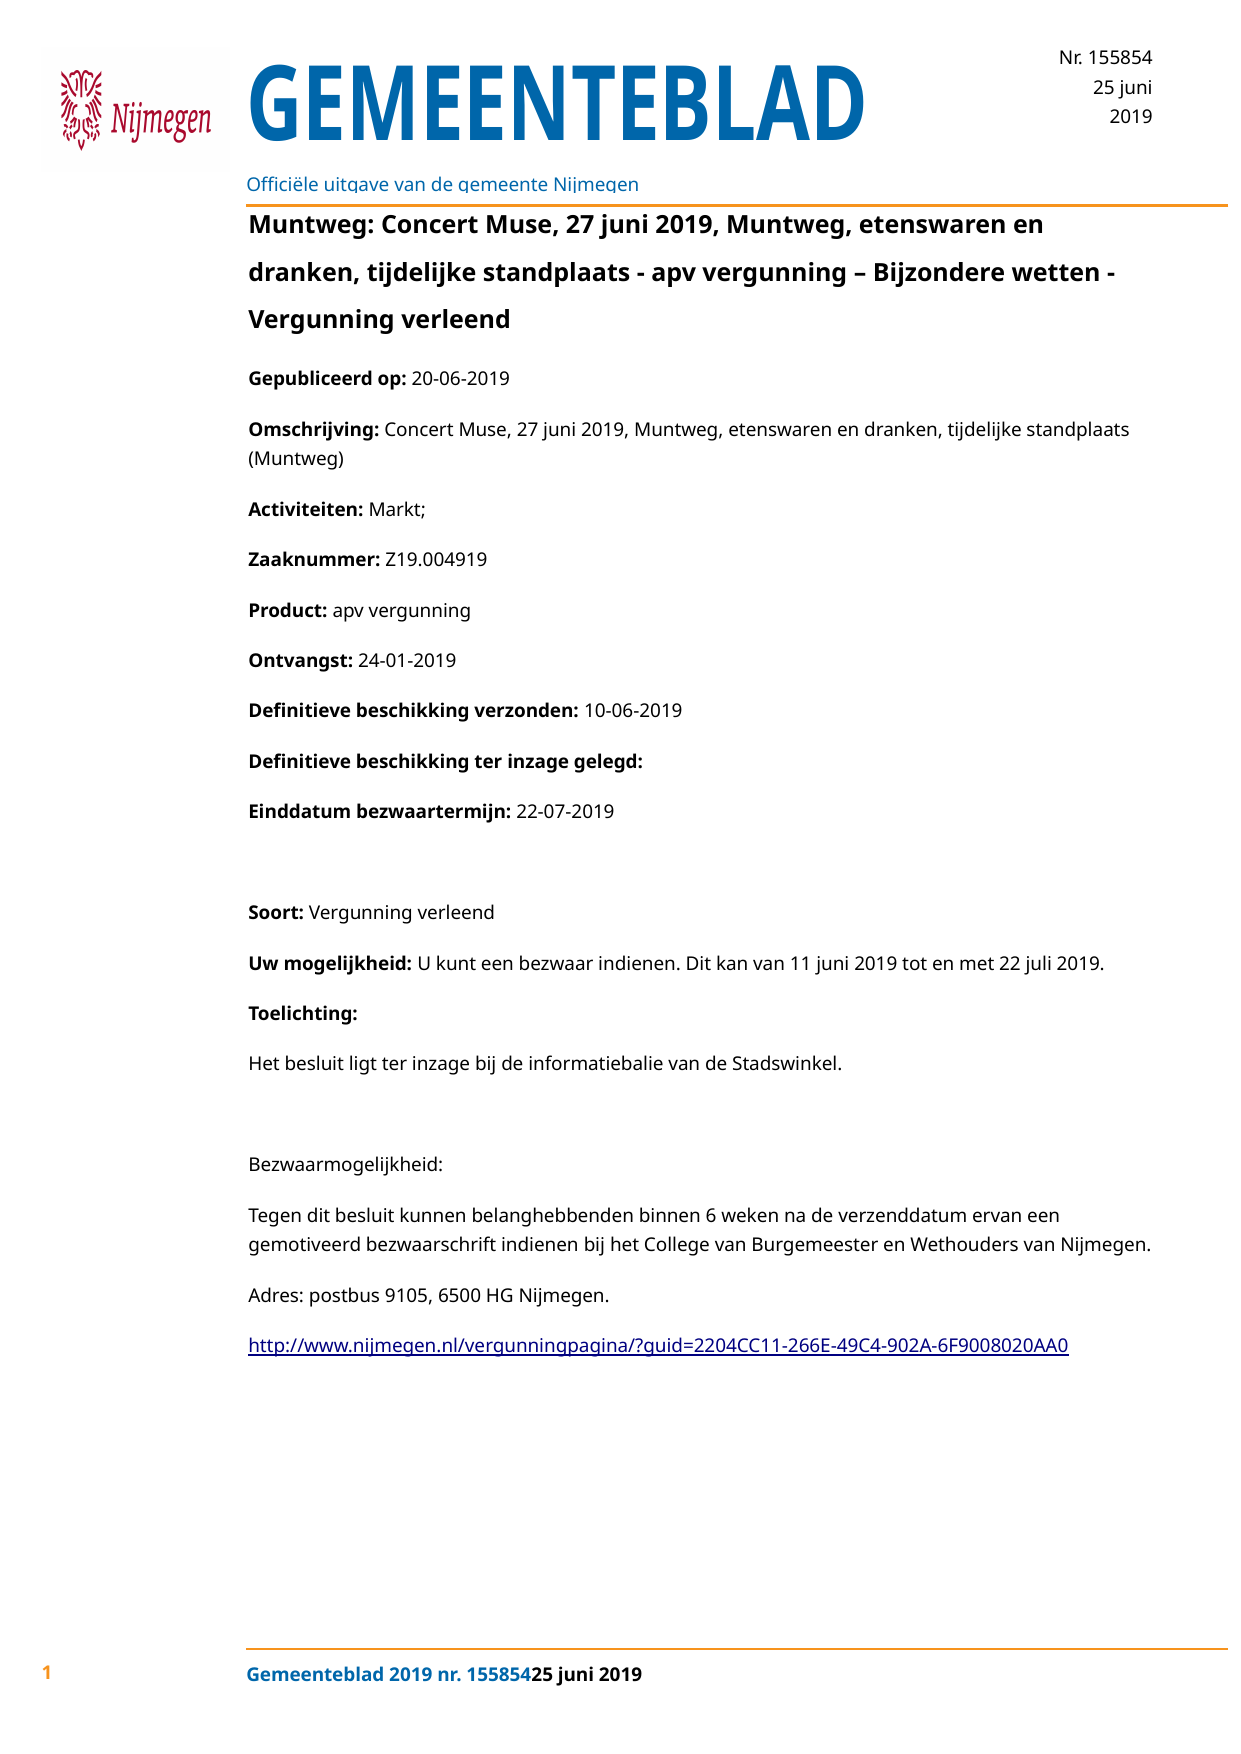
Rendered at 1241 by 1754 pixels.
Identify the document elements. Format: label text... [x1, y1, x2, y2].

text Definitieve beschikking verzonden: 10-06-2019 [248, 698, 1152, 723]
text Definitieve beschikking ter inzage gelegd: [248, 748, 1152, 774]
text Adres: postbus 9105, 6500 HG Nijmegen. [248, 1282, 1152, 1307]
text Activiteiten: Markt; [248, 496, 1152, 522]
picture [41, 47, 231, 172]
text Product: apv vergunning [248, 597, 1152, 622]
text Gepubliceerd op: 20-06-2019 [248, 366, 1152, 391]
text Ontvangst: 24-01-2019 [248, 647, 1152, 673]
text Muntweg: Concert Muse, 27 juni 2019, Muntweg, etenswaren en dranken, tijdelijke standplaats - apv vergunning – Bijzondere wetten - Vergunning verleend [248, 207, 1152, 336]
text Tegen dit besluit kunnen belanghebbenden binnen 6 weken na de verzenddatum ervan een gemotiveerd bezwaarschrift indienen bij het College van Burgemeester en Wethouders van Nijmegen. [248, 1202, 1152, 1257]
text Soort: Vergunning verleend [248, 899, 1152, 925]
text Einddatum bezwaartermijn: 22-07-2019 [248, 798, 1152, 824]
text http://www.nijmegen.nl/vergunningpagina/?guid=2204CC11-266E-49C4-902A-6F9008020AA0 [248, 1332, 1152, 1358]
text Uw mogelijkheid: U kunt een bezwaar indienen. Dit kan van 11 juni 2019 tot en met 22 juli 2019. [248, 950, 1152, 975]
text Bezwaarmogelijkheid: [248, 1151, 1152, 1177]
text Omschrijving: Concert Muse, 27 juni 2019, Muntweg, etenswaren en dranken, tijdelijke standplaats (Muntweg) [248, 416, 1152, 471]
text Het besluit ligt ter inzage bij de informatiebalie van de Stadswinkel. [248, 1051, 1152, 1076]
text Toelichting: [248, 1000, 1152, 1026]
text Zaaknummer: Z19.004919 [248, 546, 1152, 572]
